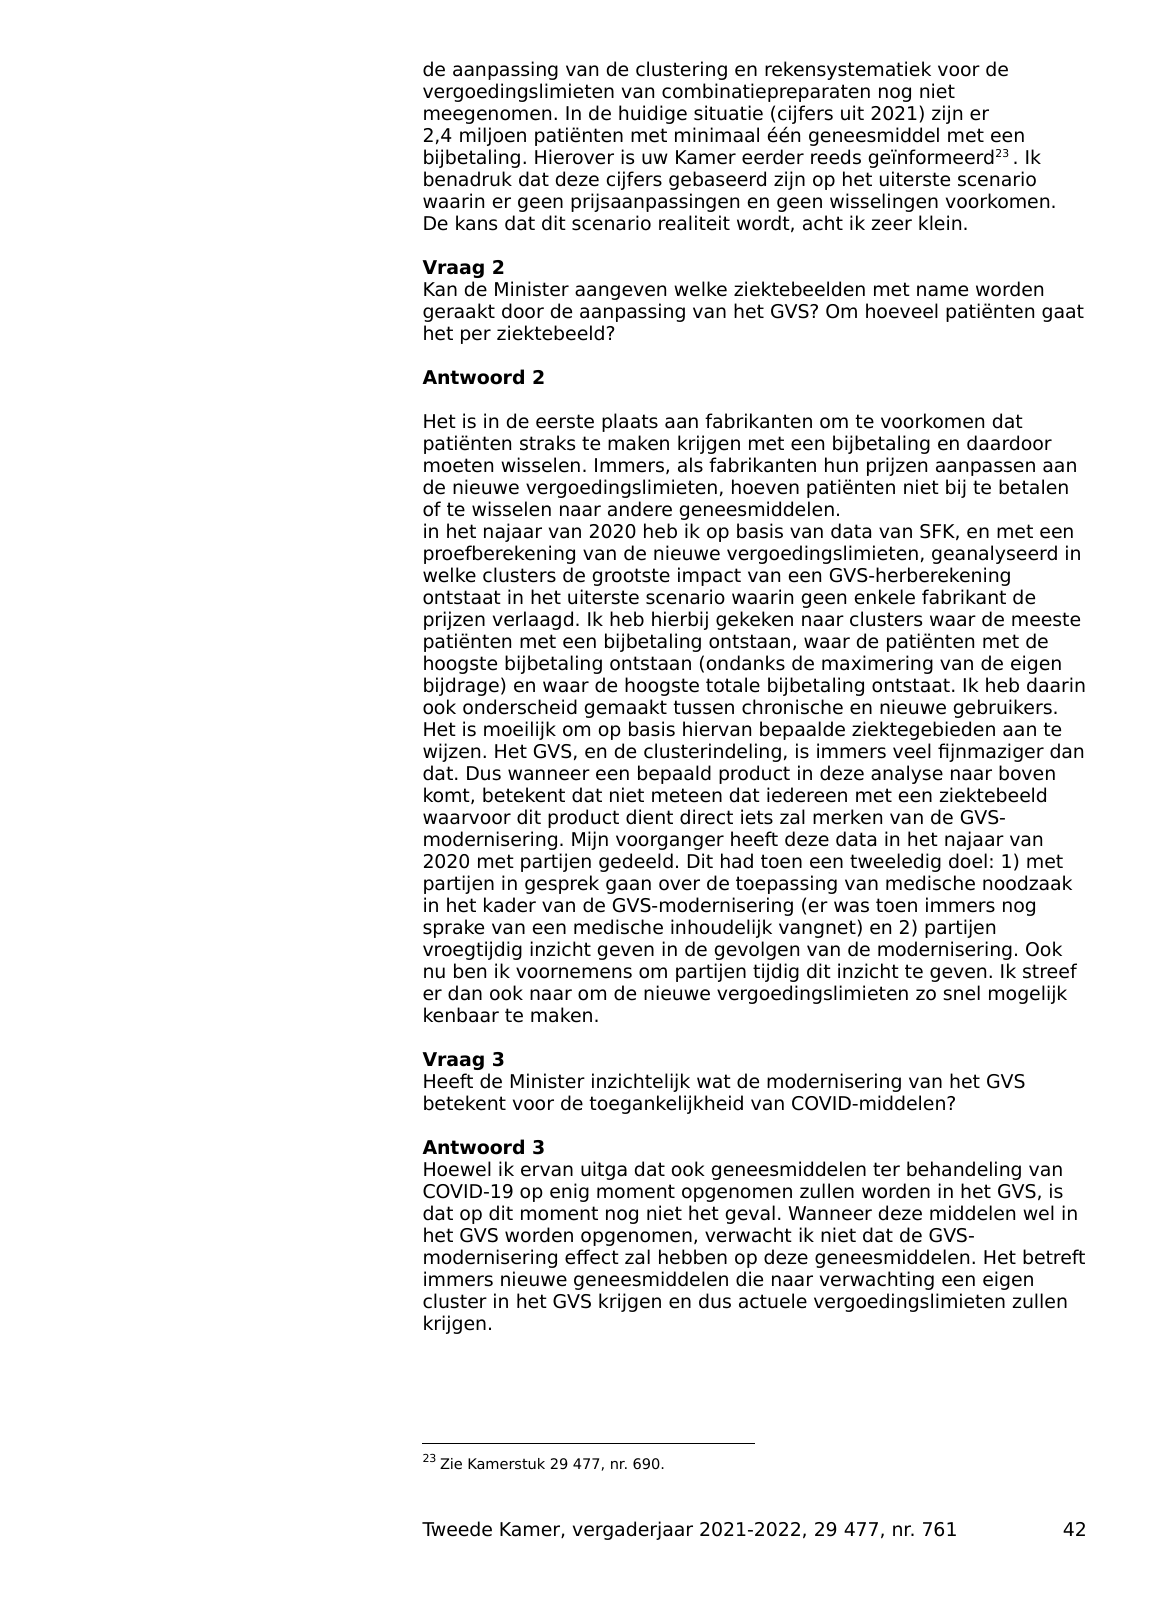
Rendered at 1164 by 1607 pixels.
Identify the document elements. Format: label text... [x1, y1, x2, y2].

text Zie Kamerstuk 29 477, nr. 690. [422, 1452, 1087, 1474]
text de aanpassing van de clustering en rekensystematiek voor de vergoedingslimieten van combinatiepreparaten nog niet meegenomen. In de huidige situatie (cijfers uit 2021) zijn er 2,4 miljoen patiënten met minimaal één geneesmiddel met een bijbetaling. Hierover is uw Kamer eerder reeds geïnformeerd. Ik benadruk dat deze cijfers gebaseerd zijn op het uiterste scenario waarin er geen prijsaanpassingen en geen wisselingen voorkomen. De kans dat dit scenario realiteit wordt, acht ik zeer klein. [422, 59, 1087, 235]
text Kan de Minister aangeven welke ziektebeelden met name worden geraakt door de aanpassing van het GVS? Om hoeveel patiënten gaat het per ziektebeeld? [422, 279, 1087, 345]
text in het najaar van 2020 heb ik op basis van data van SFK, en met een proefberekening van de nieuwe vergoedingslimieten, geanalyseerd in welke clusters de grootste impact van een GVS-herberekening ontstaat in het uiterste scenario waarin geen enkele fabrikant de prijzen verlaagd. Ik heb hierbij gekeken naar clusters waar de meeste patiënten met een bijbetaling ontstaan, waar de patiënten met de hoogste bijbetaling ontstaan (ondanks de maximering van de eigen bijdrage) en waar de hoogste totale bijbetaling ontstaat. Ik heb daarin ook onderscheid gemaakt tussen chronische en nieuwe gebruikers. Het is moeilijk om op basis hiervan bepaalde ziektegebieden aan te wijzen. Het GVS, en de clusterindeling, is immers veel fijnmaziger dan dat. Dus wanneer een bepaald product in deze analyse naar boven komt, betekent dat niet meteen dat iedereen met een ziektebeeld waarvoor dit product dient direct iets zal merken van de GVS-modernisering. Mijn voorganger heeft deze data in het najaar van 2020 met partijen gedeeld. Dit had toen een tweeledig doel: 1) met partijen in gesprek gaan over de toepassing van medische noodzaak in het kader van de GVS-modernisering (er was toen immers nog sprake van een medische inhoudelijk vangnet) en 2) partijen vroegtijdig inzicht geven in de gevolgen van de modernisering. Ook nu ben ik voornemens om partijen tijdig dit inzicht te geven. Ik streef er dan ook naar om de nieuwe vergoedingslimieten zo snel mogelijk kenbaar te maken. [422, 521, 1087, 1027]
text Heeft de Minister inzichtelijk wat de modernisering van het GVS betekent voor de toegankelijkheid van COVID-middelen? [422, 1071, 1087, 1115]
subtitle Antwoord 2 [422, 367, 1087, 389]
subtitle Vraag 3 [422, 1049, 1087, 1071]
text Het is in de eerste plaats aan fabrikanten om te voorkomen dat patiënten straks te maken krijgen met een bijbetaling en daardoor moeten wisselen. Immers, als fabrikanten hun prijzen aanpassen aan de nieuwe vergoedingslimieten, hoeven patiënten niet bij te betalen of te wisselen naar andere geneesmiddelen. [422, 411, 1087, 521]
subtitle Antwoord 3 [422, 1137, 1087, 1159]
text Hoewel ik ervan uitga dat ook geneesmiddelen ter behandeling van COVID-19 op enig moment opgenomen zullen worden in het GVS, is dat op dit moment nog niet het geval. Wanneer deze middelen wel in het GVS worden opgenomen, verwacht ik niet dat de GVS-modernisering effect zal hebben op deze geneesmiddelen. Het betreft immers nieuwe geneesmiddelen die naar verwachting een eigen cluster in het GVS krijgen en dus actuele vergoedingslimieten zullen krijgen. [422, 1159, 1087, 1335]
subtitle Vraag 2 [422, 257, 1087, 279]
